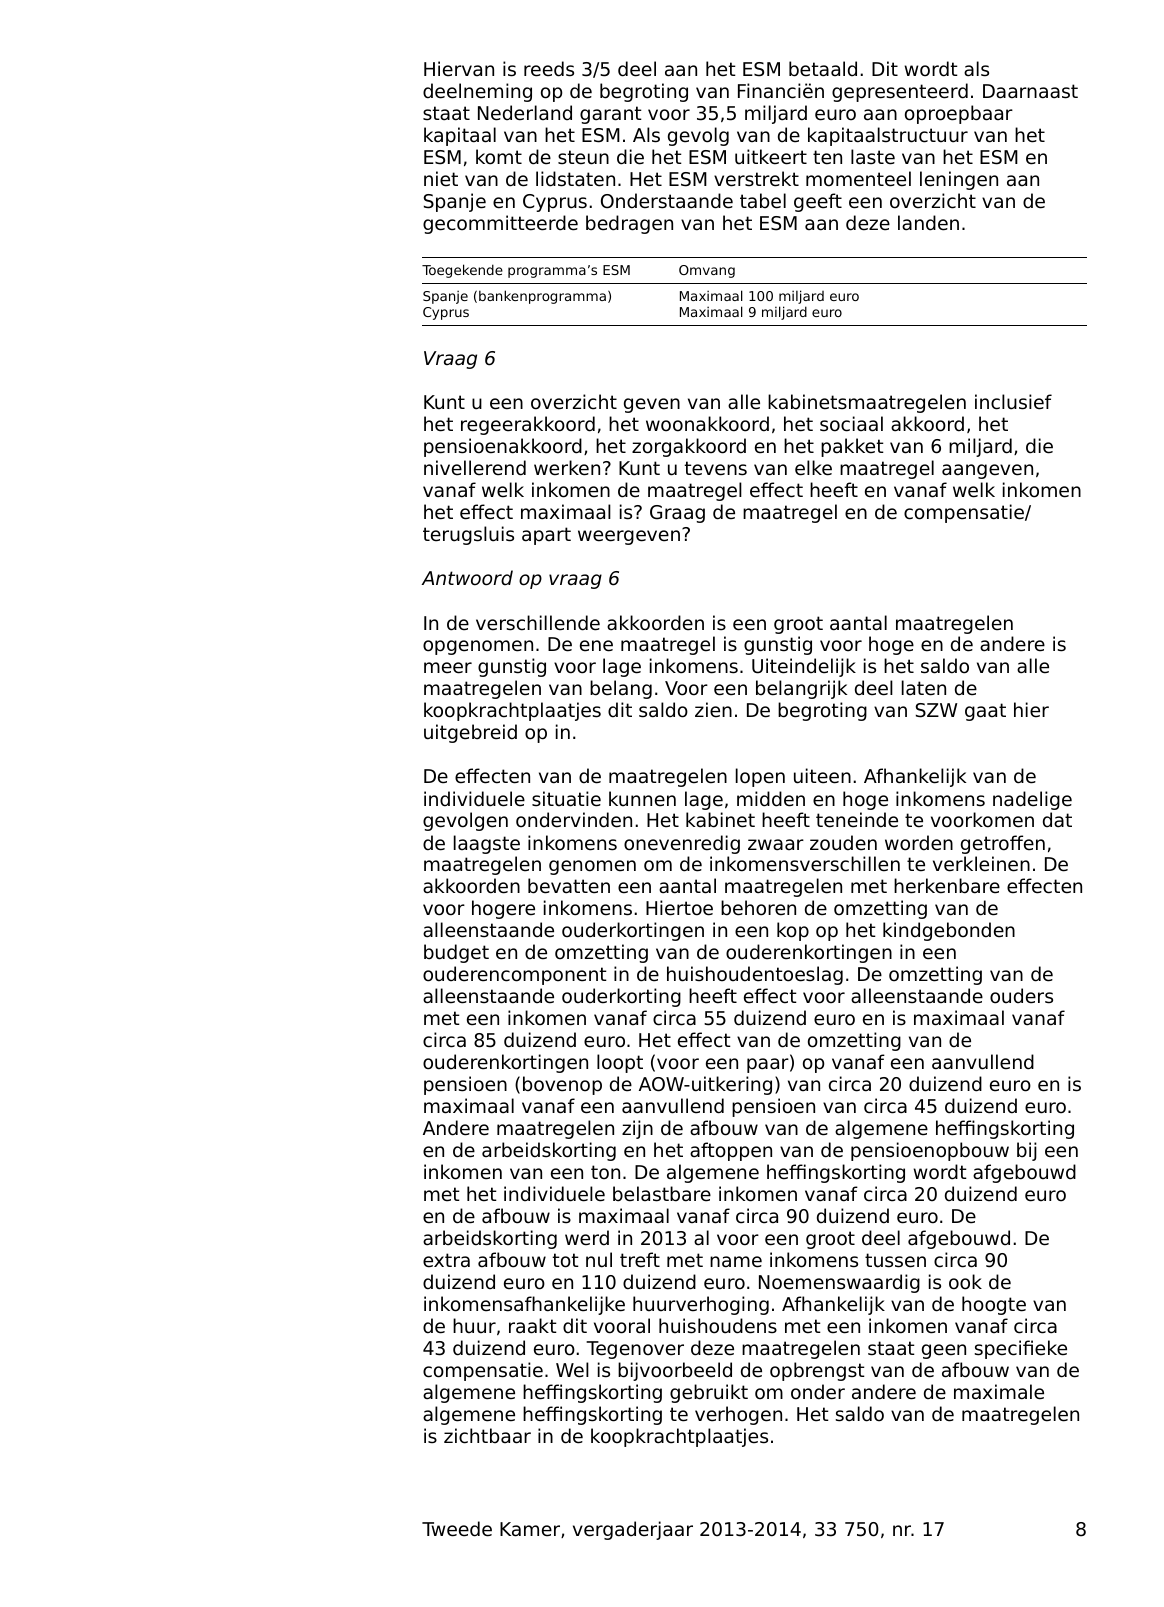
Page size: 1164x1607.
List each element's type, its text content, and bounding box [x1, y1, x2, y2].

table_cell Spanje (bankenprogramma) [422, 284, 672, 304]
text Hiervan is reeds 3/5 deel aan het ESM betaald. Dit wordt als deelneming op de begroting van Financiën gepresenteerd. Daarnaast staat Nederland garant voor 35,5 miljard euro aan oproepbaar kapitaal van het ESM. Als gevolg van de kapitaalstructuur van het ESM, komt de steun die het ESM uitkeert ten laste van het ESM en niet van de lidstaten. Het ESM verstrekt momenteel leningen aan Spanje en Cyprus. Onderstaande tabel geeft een overzicht van de gecommitteerde bedragen van het ESM aan deze landen. [422, 59, 1087, 235]
subtitle Antwoord op vraag 6 [422, 568, 1087, 590]
subtitle Vraag 6 [422, 348, 1087, 370]
table_header Toegekende programma’s ESM [422, 258, 672, 283]
table_cell Cyprus [422, 304, 672, 325]
text In de verschillende akkoorden is een groot aantal maatregelen opgenomen. De ene maatregel is gunstig voor hoge en de andere is meer gunstig voor lage inkomens. Uiteindelijk is het saldo van alle maatregelen van belang. Voor een belangrijk deel laten de koopkrachtplaatjes dit saldo zien. De begroting van SZW gaat hier uitgebreid op in. [422, 612, 1087, 744]
table_header Omvang [673, 258, 1087, 283]
table_cell Maximaal 100 miljard euro [673, 284, 1087, 304]
text Kunt u een overzicht geven van alle kabinetsmaatregelen inclusief het regeerakkoord, het woonakkoord, het sociaal akkoord, het pensioenakkoord, het zorgakkoord en het pakket van 6 miljard, die nivellerend werken? Kunt u tevens van elke maatregel aangeven, vanaf welk inkomen de maatregel effect heeft en vanaf welk inkomen het effect maximaal is? Graag de maatregel en de compensatie/ terugsluis apart weergeven? [422, 392, 1087, 546]
table_cell Maximaal 9 miljard euro [673, 304, 1087, 325]
text De effecten van de maatregelen lopen uiteen. Afhankelijk van de individuele situatie kunnen lage, midden en hoge inkomens nadelige gevolgen ondervinden. Het kabinet heeft teneinde te voorkomen dat de laagste inkomens onevenredig zwaar zouden worden getroffen, maatregelen genomen om de inkomensverschillen te verkleinen. De akkoorden bevatten een aantal maatregelen met herkenbare effecten voor hogere inkomens. Hiertoe behoren de omzetting van de alleenstaande ouderkortingen in een kop op het kindgebonden budget en de omzetting van de ouderenkortingen in een ouderencomponent in de huishoudentoeslag. De omzetting van de alleenstaande ouderkorting heeft effect voor alleenstaande ouders met een inkomen vanaf circa 55 duizend euro en is maximaal vanaf circa 85 duizend euro. Het effect van de omzetting van de ouderenkortingen loopt (voor een paar) op vanaf een aanvullend pensioen (bovenop de AOW-uitkering) van circa 20 duizend euro en is maximaal vanaf een aanvullend pensioen van circa 45 duizend euro. Andere maatregelen zijn de afbouw van de algemene heffingskorting en de arbeidskorting en het aftoppen van de pensioenopbouw bij een inkomen van een ton. De algemene heffingskorting wordt afgebouwd met het individuele belastbare inkomen vanaf circa 20 duizend euro en de afbouw is maximaal vanaf circa 90 duizend euro. De arbeidskorting werd in 2013 al voor een groot deel afgebouwd. De extra afbouw tot nul treft met name inkomens tussen circa 90 duizend euro en 110 duizend euro. Noemenswaardig is ook de inkomensafhankelijke huurverhoging. Afhankelijk van de hoogte van de huur, raakt dit vooral huishoudens met een inkomen vanaf circa 43 duizend euro. Tegenover deze maatregelen staat geen specifieke compensatie. Wel is bijvoorbeeld de opbrengst van de afbouw van de algemene heffingskorting gebruikt om onder andere de maximale algemene heffingskorting te verhogen. Het saldo van de maatregelen is zichtbaar in de koopkrachtplaatjes. [422, 766, 1087, 1448]
